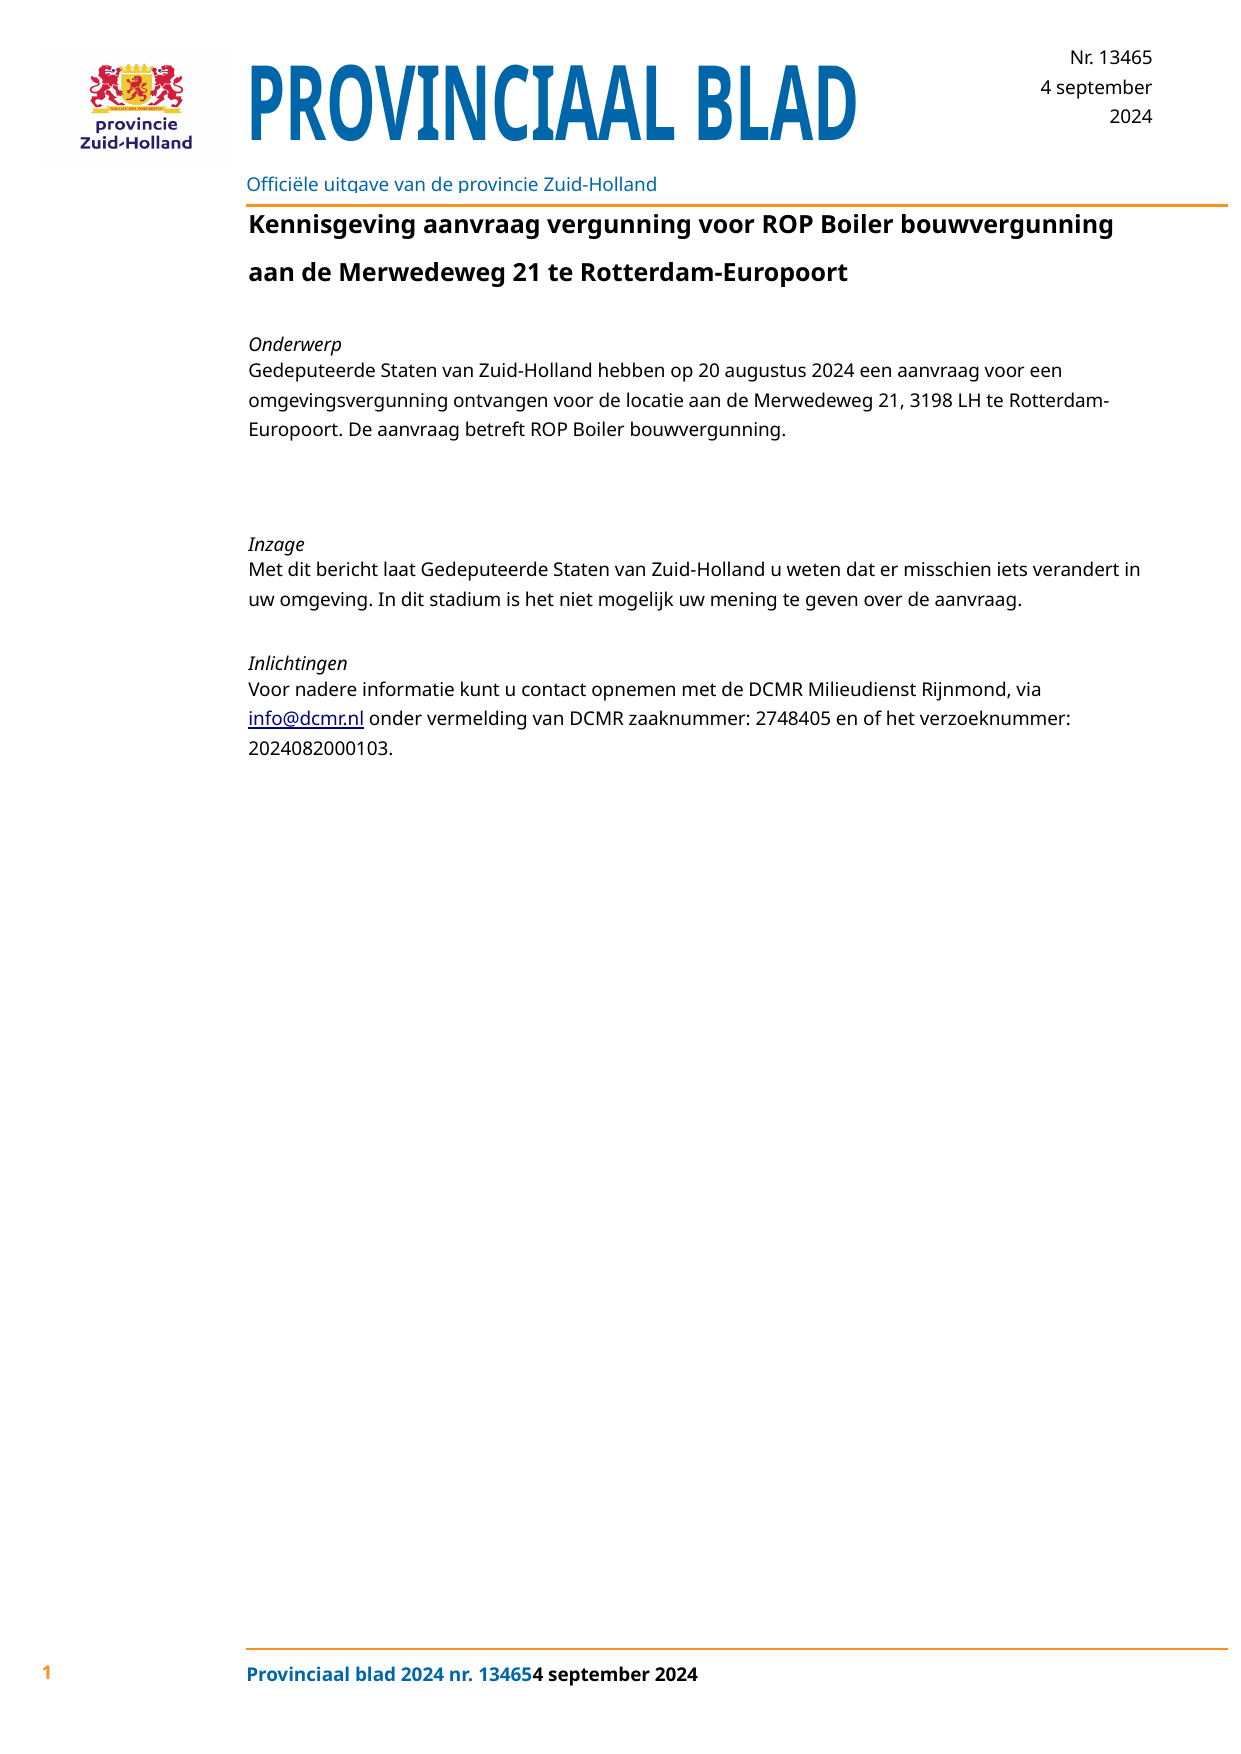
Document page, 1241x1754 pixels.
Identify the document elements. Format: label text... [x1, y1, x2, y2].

text Inlichtingen [248, 650, 1152, 676]
text Kennisgeving aanvraag vergunning voor ROP Boiler bouwvergunning aan de Merwedeweg 21 te Rotterdam-Europoort [248, 207, 1152, 288]
text Inzage [248, 531, 1152, 556]
text Met dit bericht laat Gedeputeerde Staten van Zuid-Holland u weten dat er misschien iets verandert in uw omgeving. In dit stadium is het niet mogelijk uw mening te geven over de aanvraag. [248, 556, 1152, 612]
text Gedeputeerde Staten van Zuid-Holland hebben op 20 augustus 2024 een aanvraag voor een omgevingsvergunning ontvangen voor de locatie aan de Merwedeweg 21, 3198 LH te Rotterdam-Europoort. De aanvraag betreft ROP Boiler bouwvergunning. [248, 357, 1152, 442]
text Onderwerp [248, 331, 1152, 357]
text Voor nadere informatie kunt u contact opnemen met de DCMR Milieudienst Rijnmond, via info@dcmr.nl onder vermelding van DCMR zaaknummer: 2748405 en of het verzoeknummer: 2024082000103. [248, 676, 1152, 761]
picture [41, 47, 231, 172]
